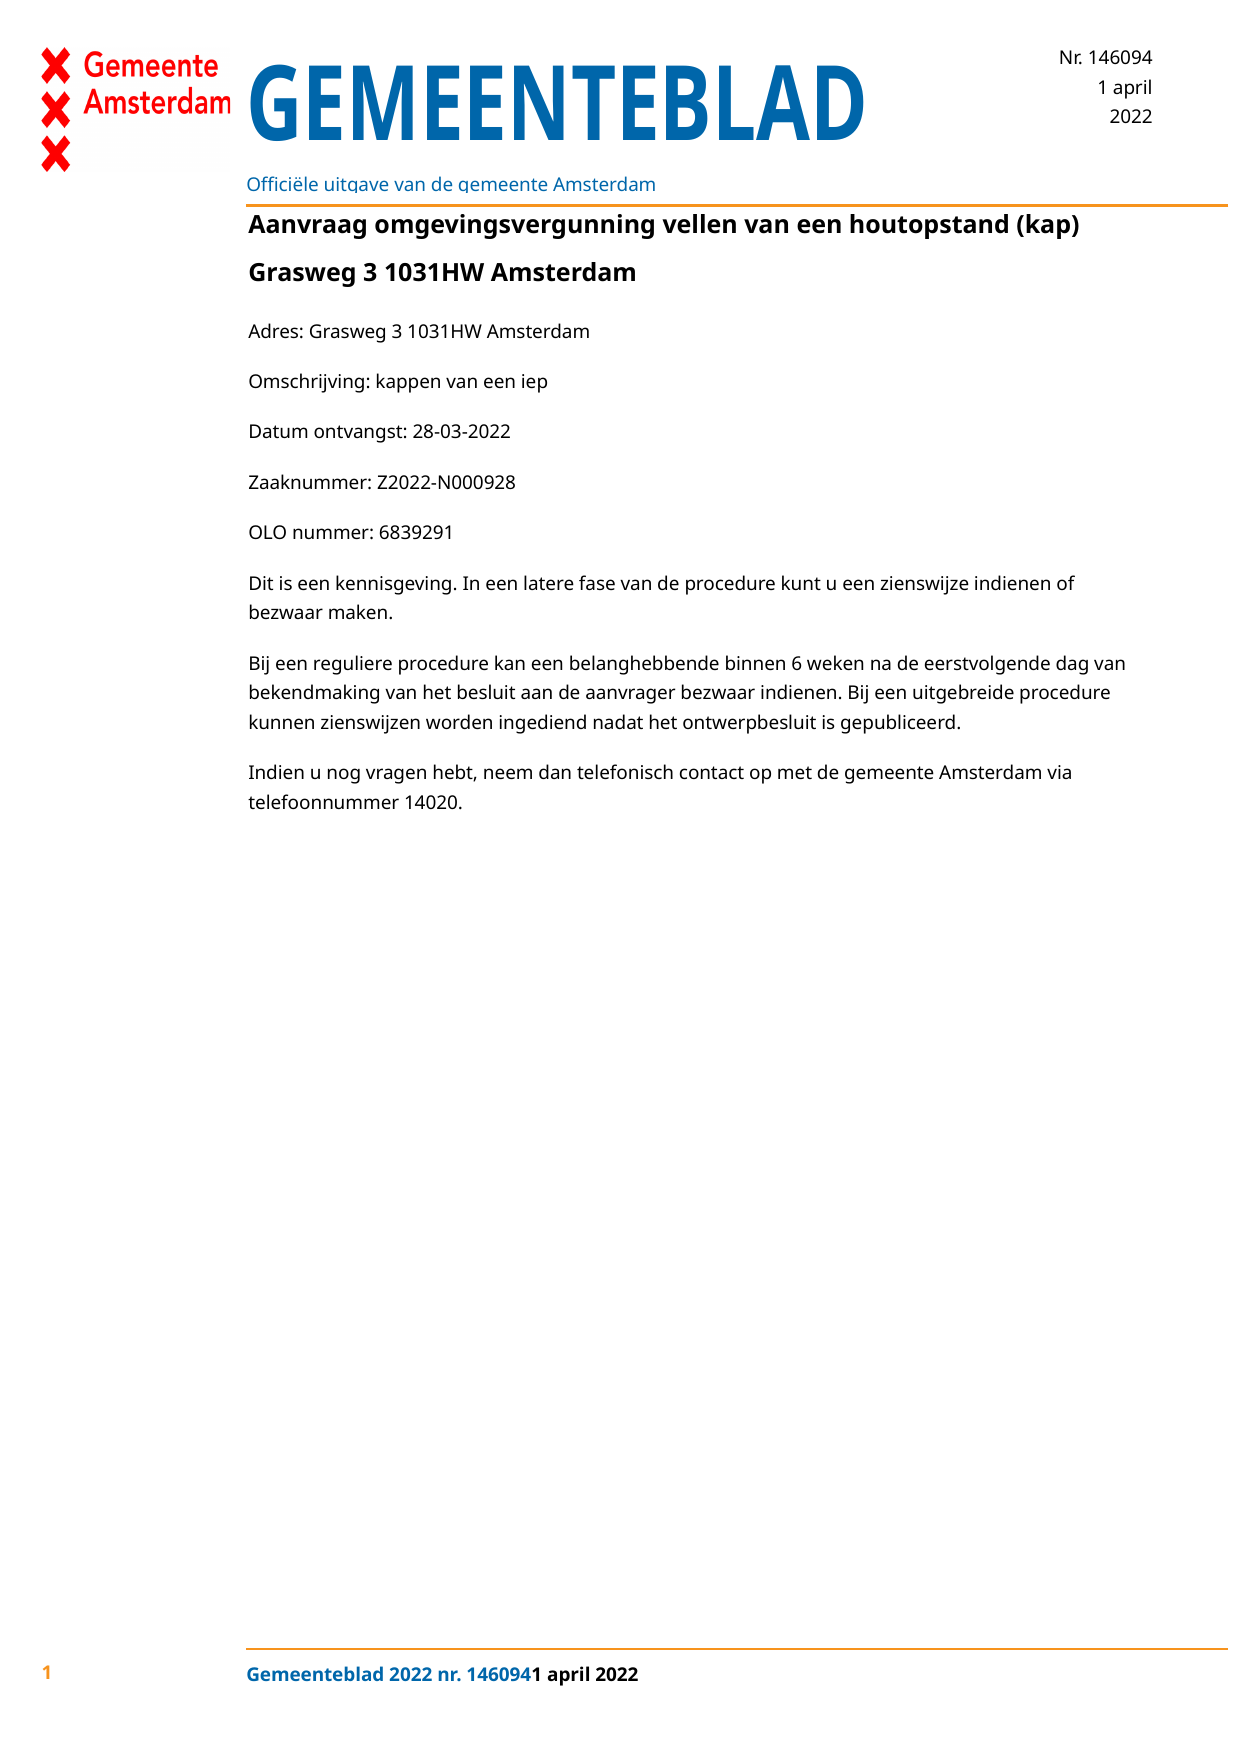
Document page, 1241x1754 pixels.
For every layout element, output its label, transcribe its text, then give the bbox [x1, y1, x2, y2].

picture [41, 47, 231, 172]
text Indien u nog vragen hebt, neem dan telefonisch contact op met de gemeente Amsterdam via telefoonnummer 14020. [248, 759, 1152, 815]
text Bij een reguliere procedure kan een belanghebbende binnen 6 weken na de eerstvolgende dag van bekendmaking van het besluit aan de aanvrager bezwaar indienen. Bij een uitgebreide procedure kunnen zienswijzen worden ingediend nadat het ontwerpbesluit is gepubliceerd. [248, 650, 1152, 735]
text Aanvraag omgevingsvergunning vellen van een houtopstand (kap) Grasweg 3 1031HW Amsterdam [248, 207, 1152, 288]
text OLO nummer: 6839291 [248, 519, 1152, 545]
text Dit is een kennisgeving. In een latere fase van de procedure kunt u een zienswijze indienen of bezwaar maken. [248, 570, 1152, 625]
text Zaaknummer: Z2022-N000928 [248, 469, 1152, 495]
text Omschrijving: kappen van een iep [248, 368, 1152, 394]
text Datum ontvangst: 28-03-2022 [248, 419, 1152, 444]
text Adres: Grasweg 3 1031HW Amsterdam [248, 318, 1152, 344]
